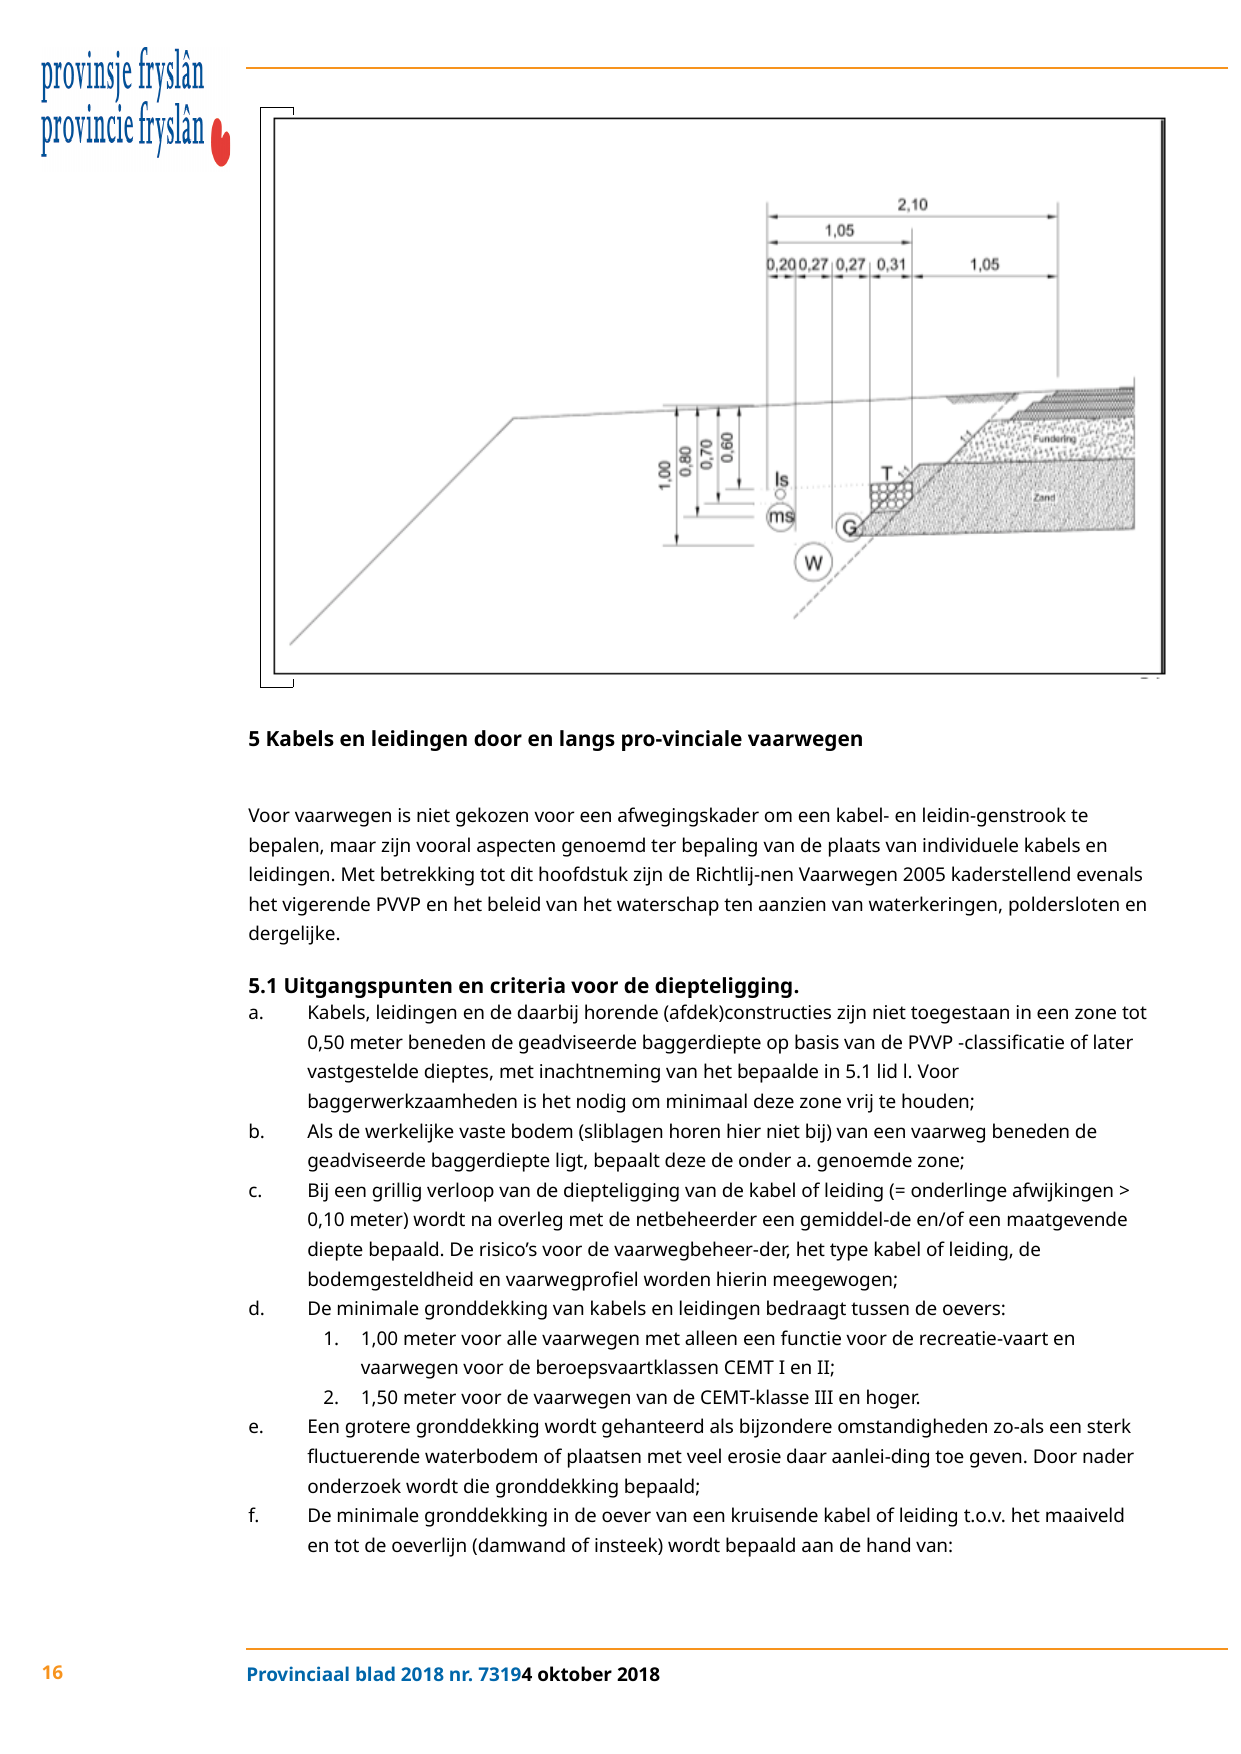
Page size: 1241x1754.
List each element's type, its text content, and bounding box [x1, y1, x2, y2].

list Een grotere gronddekking wordt gehanteerd als bijzondere omstandigheden zo-als een sterk fluctuerende waterbodem of plaatsen met veel erosie daar aanlei-ding toe geven. Door nader onderzoek wordt die gronddekking bepaald; [248, 1414, 1152, 1498]
list Kabels, leidingen en de daarbij horende (afdek)constructies zijn niet toegestaan in een zone tot 0,50 meter beneden de geadviseerde baggerdiepte op basis van de PVVP -classificatie of later vastgestelde dieptes, met inachtneming van het bepaalde in 5.1 lid l. Voor baggerwerkzaamheden is het nodig om minimaal deze zone vrij te houden; [248, 999, 1152, 1114]
picture [41, 47, 231, 172]
text 5 Kabels en leidingen door en langs pro-vinciale vaarwegen [248, 724, 1152, 753]
list De minimale gronddekking in de oever van een kruisende kabel of leiding t.o.v. het maaiveld en tot de oeverlijn (damwand of insteek) wordt bepaald aan de hand van: [248, 1502, 1152, 1558]
picture [268, 115, 1173, 679]
list Bij een grillig verloop van de diepteligging van de kabel of leiding (= onderlinge afwijkingen > 0,10 meter) wordt na overleg met de netbeheerder een gemiddel-de en/of een maatgevende diepte bepaald. De risico’s voor de vaarwegbeheer-der, het type kabel of leiding, de bodemgesteldheid en vaarwegprofiel worden hierin meegewogen; [248, 1177, 1152, 1291]
list Als de werkelijke vaste bodem (sliblagen horen hier niet bij) van een vaarweg beneden de geadviseerde baggerdiepte ligt, bepaalt deze de onder a. genoemde zone; [248, 1118, 1152, 1173]
list 1,00 meter voor alle vaarwegen met alleen een functie voor de recreatie-vaart en vaarwegen voor de beroepsvaartklassen CEMT I en II; [323, 1325, 1152, 1380]
list 1,50 meter voor de vaarwegen van de CEMT-klasse III en hoger. [323, 1384, 1152, 1410]
list De minimale gronddekking van kabels en leidingen bedraagt tussen de oevers: [248, 1295, 1152, 1321]
text Voor vaarwegen is niet gekozen voor een afwegingskader om een kabel- en leidin-genstrook te bepalen, maar zijn vooral aspecten genoemd ter bepaling van de plaats van individuele kabels en leidingen. Met betrekking tot dit hoofdstuk zijn de Richtlij-nen Vaarwegen 2005 kaderstellend evenals het vigerende PVVP en het beleid van het waterschap ten aanzien van waterkeringen, poldersloten en dergelijke. [248, 802, 1152, 946]
text 5.1 Uitgangspunten en criteria voor de diepteligging. [248, 971, 1152, 999]
